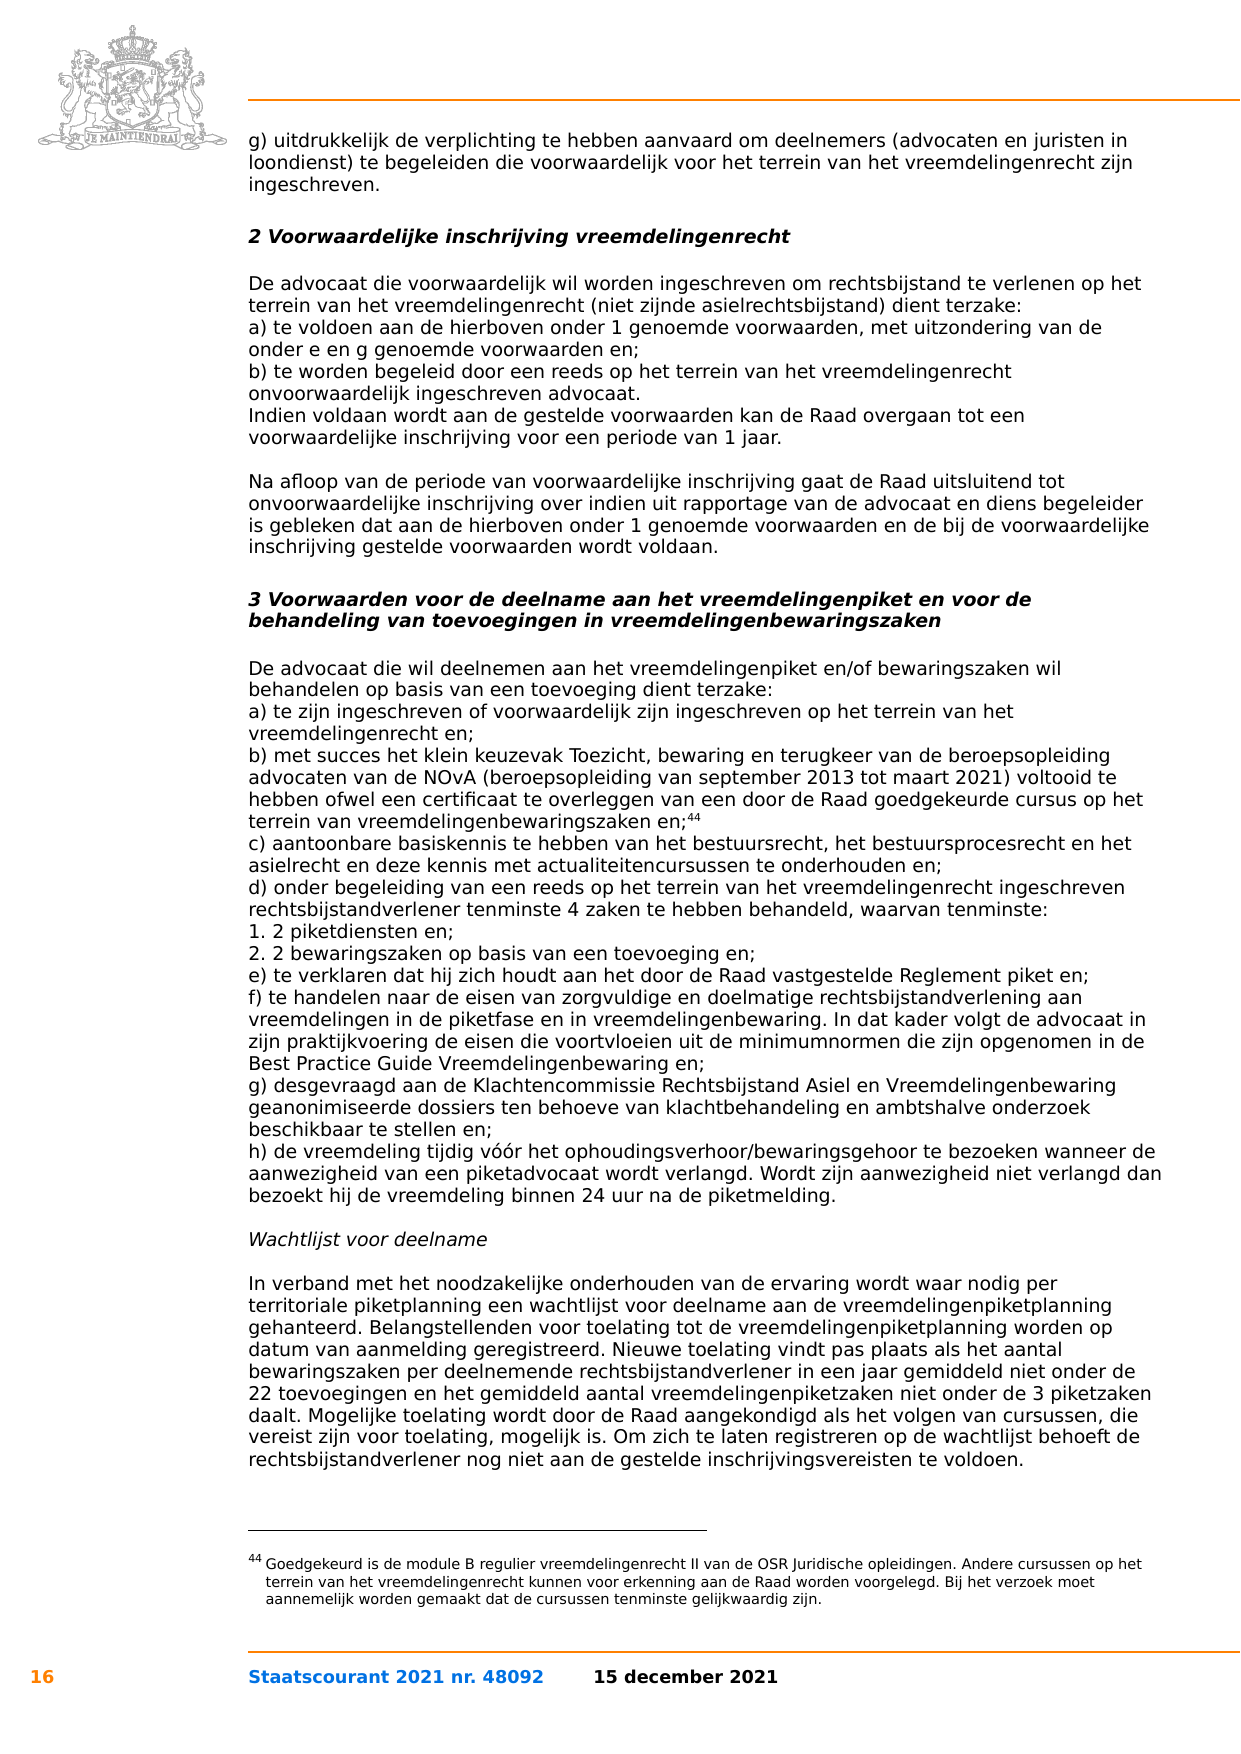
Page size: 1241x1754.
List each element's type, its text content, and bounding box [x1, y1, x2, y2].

text 2. 2 bewaringszaken op basis van een toevoeging en; [248, 943, 1163, 965]
picture [38, 25, 227, 150]
text Goedgekeurd is de module B regulier vreemdelingenrecht II van de OSR Juridische opleidingen. Andere cursussen op het terrein van het vreemdelingenrecht kunnen voor erkenning aan de Raad worden voorgelegd. Bij het verzoek moet aannemelijk worden gemaakt dat de cursussen tenminste gelijkwaardig zijn. [248, 1552, 1163, 1608]
text In verband met het noodzakelijke onderhouden van de ervaring wordt waar nodig per territoriale piketplanning een wachtlijst voor deelname aan de vreemdelingenpiketplanning gehanteerd. Belangstellenden voor toelating tot de vreemdelingenpiketplanning worden op datum van aanmelding geregistreerd. Nieuwe toelating vindt pas plaats als het aantal bewaringszaken per deelnemende rechtsbijstandverlener in een jaar gemiddeld niet onder de 22 toevoegingen en het gemiddeld aantal vreemdelingenpiketzaken niet onder de 3 piketzaken daalt. Mogelijke toelating wordt door de Raad aangekondigd als het volgen van cursussen, die vereist zijn voor toelating, mogelijk is. Om zich te laten registreren op de wachtlijst behoeft de rechtsbijstandverlener nog niet aan de gestelde inschrijvingsvereisten te voldoen. [248, 1273, 1163, 1470]
text a) te voldoen aan de hierboven onder 1 genoemde voorwaarden, met uitzondering van de onder e en g genoemde voorwaarden en; [248, 317, 1163, 361]
text Na afloop van de periode van voorwaardelijke inschrijving gaat de Raad uitsluitend tot onvoorwaardelijke inschrijving over indien uit rapportage van de advocaat en diens begeleider is gebleken dat aan de hierboven onder 1 genoemde voorwaarden en de bij de voorwaardelijke inschrijving gestelde voorwaarden wordt voldaan. [248, 471, 1163, 558]
text De advocaat die voorwaardelijk wil worden ingeschreven om rechtsbijstand te verlenen op het terrein van het vreemdelingenrecht (niet zijnde asielrechtsbijstand) dient terzake: [248, 273, 1163, 317]
text Indien voldaan wordt aan de gestelde voorwaarden kan de Raad overgaan tot een voorwaardelijke inschrijving voor een periode van 1 jaar. [248, 405, 1163, 449]
text g) uitdrukkelijk de verplichting te hebben aanvaard om deelnemers (advocaten en juristen in loondienst) te begeleiden die voorwaardelijk voor het terrein van het vreemdelingenrecht zijn ingeschreven. [248, 130, 1163, 196]
text h) de vreemdeling tijdig vóór het ophoudingsverhoor/bewaringsgehoor te bezoeken wanneer de aanwezigheid van een piketadvocaat wordt verlangd. Wordt zijn aanwezigheid niet verlangd dan bezoekt hij de vreemdeling binnen 24 uur na de piketmelding. [248, 1141, 1163, 1207]
text a) te zijn ingeschreven of voorwaardelijk zijn ingeschreven op het terrein van het vreemdelingenrecht en; [248, 701, 1163, 745]
text c) aantoonbare basiskennis te hebben van het bestuursrecht, het bestuursprocesrecht en het asielrecht en deze kennis met actualiteitencursussen te onderhouden en; [248, 833, 1163, 877]
text d) onder begeleiding van een reeds op het terrein van het vreemdelingenrecht ingeschreven rechtsbijstandverlener tenminste 4 zaken te hebben behandeld, waarvan tenminste: [248, 877, 1163, 921]
text 1. 2 piketdiensten en; [248, 921, 1163, 943]
text f) te handelen naar de eisen van zorgvuldige en doelmatige rechtsbijstandverlening aan vreemdelingen in de piketfase en in vreemdelingenbewaring. In dat kader volgt de advocaat in zijn praktijkvoering de eisen die voortvloeien uit de minimumnormen die zijn opgenomen in de Best Practice Guide Vreemdelingenbewaring en; [248, 987, 1163, 1075]
subtitle Wachtlijst voor deelname [248, 1229, 1163, 1251]
text b) te worden begeleid door een reeds op het terrein van het vreemdelingenrecht onvoorwaardelijk ingeschreven advocaat. [248, 361, 1163, 405]
text e) te verklaren dat hij zich houdt aan het door de Raad vastgestelde Reglement piket en; [248, 965, 1163, 987]
text g) desgevraagd aan de Klachtencommissie Rechtsbijstand Asiel en Vreemdelingenbewaring geanonimiseerde dossiers ten behoeve van klachtbehandeling en ambtshalve onderzoek beschikbaar te stellen en; [248, 1075, 1163, 1141]
subtitle 3 Voorwaarden voor de deelname aan het vreemdelingenpiket en voor de behandeling van toevoegingen in vreemdelingenbewaringszaken [248, 588, 1163, 632]
text b) met succes het klein keuzevak Toezicht, bewaring en terugkeer van de beroepsopleiding advocaten van de NOvA (beroepsopleiding van september 2013 tot maart 2021) voltooid te hebben ofwel een certificaat te overleggen van een door de Raad goedgekeurde cursus op het terrein van vreemdelingenbewaringszaken en; [248, 745, 1163, 833]
subtitle 2 Voorwaardelijke inschrijving vreemdelingenrecht [248, 226, 1163, 248]
text De advocaat die wil deelnemen aan het vreemdelingenpiket en/of bewaringszaken wil behandelen op basis van een toevoeging dient terzake: [248, 657, 1163, 701]
